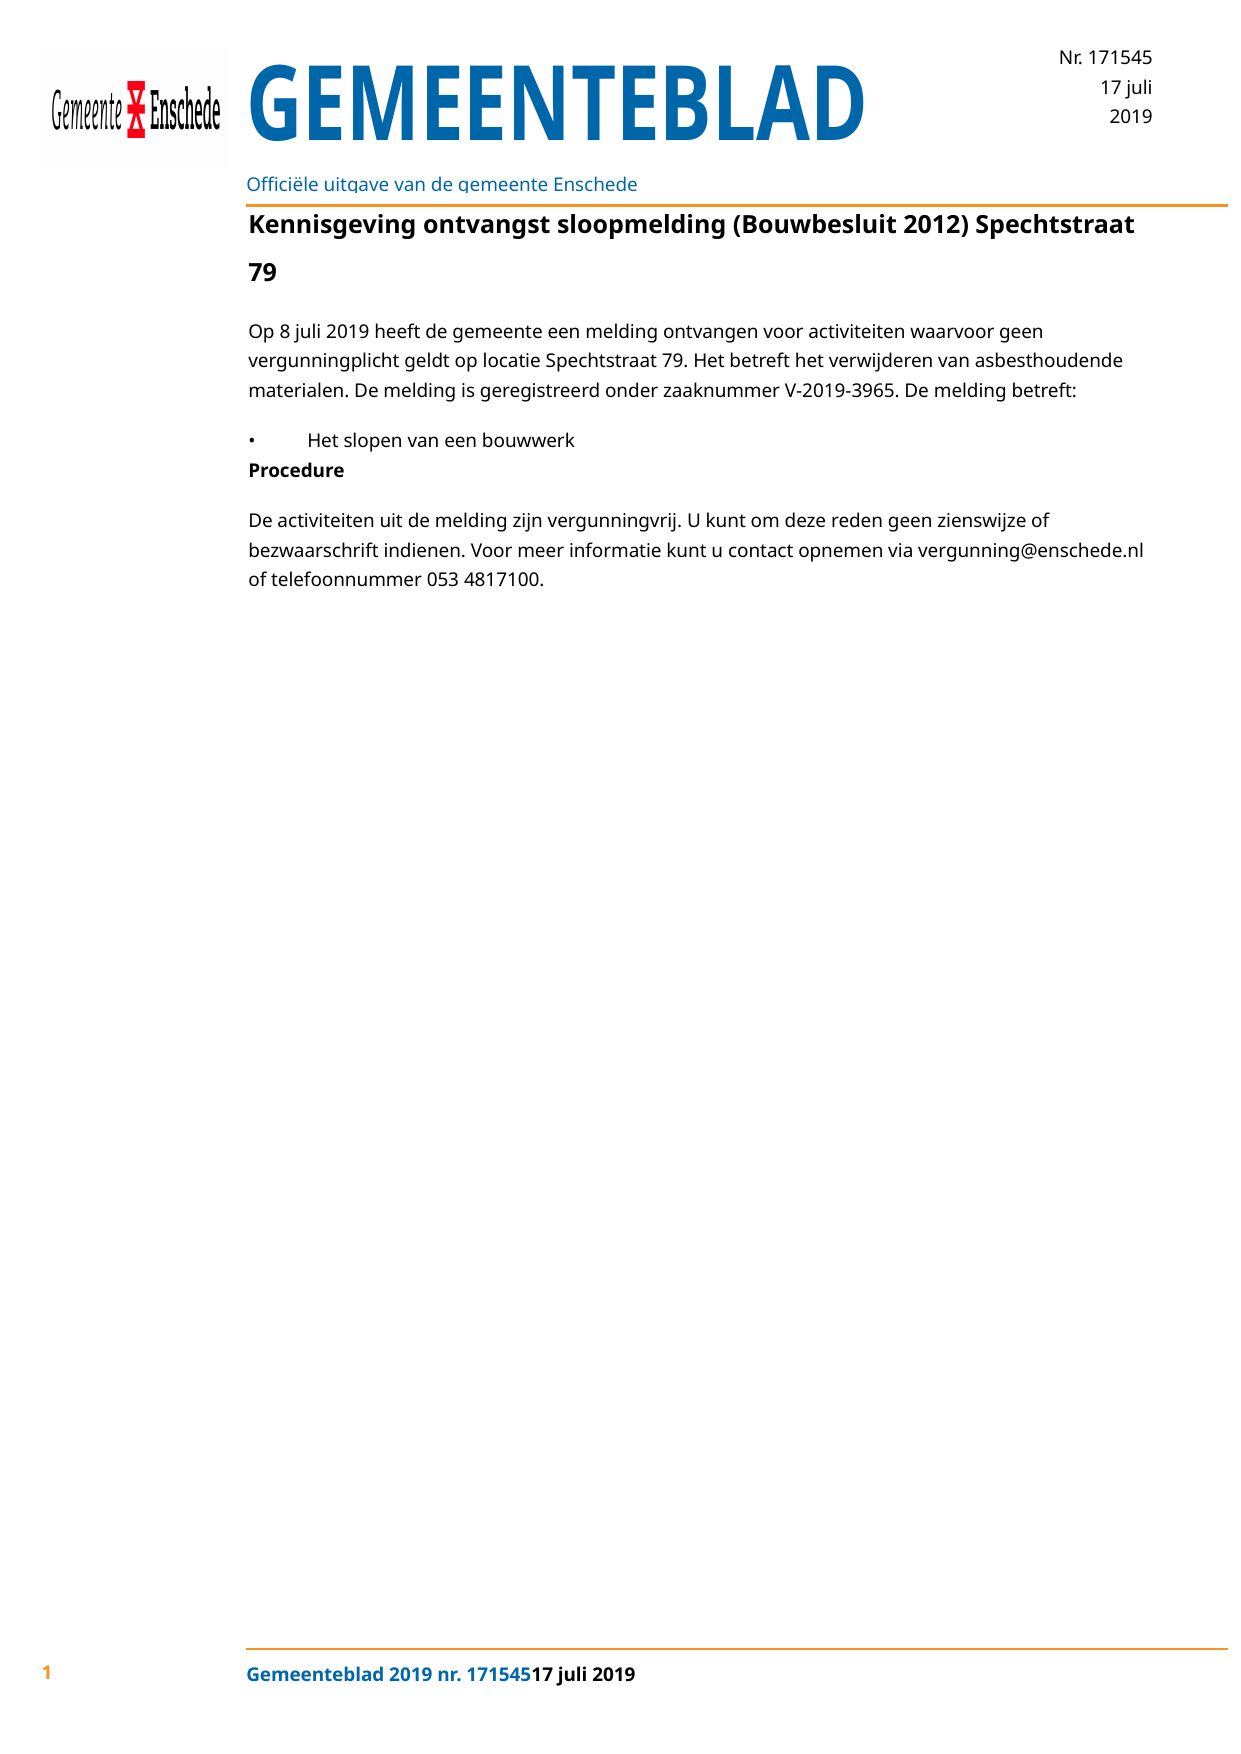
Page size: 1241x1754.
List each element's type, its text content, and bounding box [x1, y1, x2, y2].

picture [41, 47, 231, 172]
text Op 8 juli 2019 heeft de gemeente een melding ontvangen voor activiteiten waarvoor geen vergunningplicht geldt op locatie Spechtstraat 79. Het betreft het verwijderen van asbesthoudende materialen. De melding is geregistreerd onder zaaknummer V-2019-3965. De melding betreft: [248, 318, 1152, 403]
text Kennisgeving ontvangst sloopmelding (Bouwbesluit 2012) Spechtstraat 79 [248, 207, 1152, 288]
list Het slopen van een bouwwerk [248, 427, 1152, 453]
text De activiteiten uit de melding zijn vergunningvrij. U kunt om deze reden geen zienswijze of bezwaarschrift indienen. Voor meer informatie kunt u contact opnemen via vergunning@enschede.nl of telefoonnummer 053 4817100. [248, 507, 1152, 592]
text Procedure [248, 457, 1152, 483]
